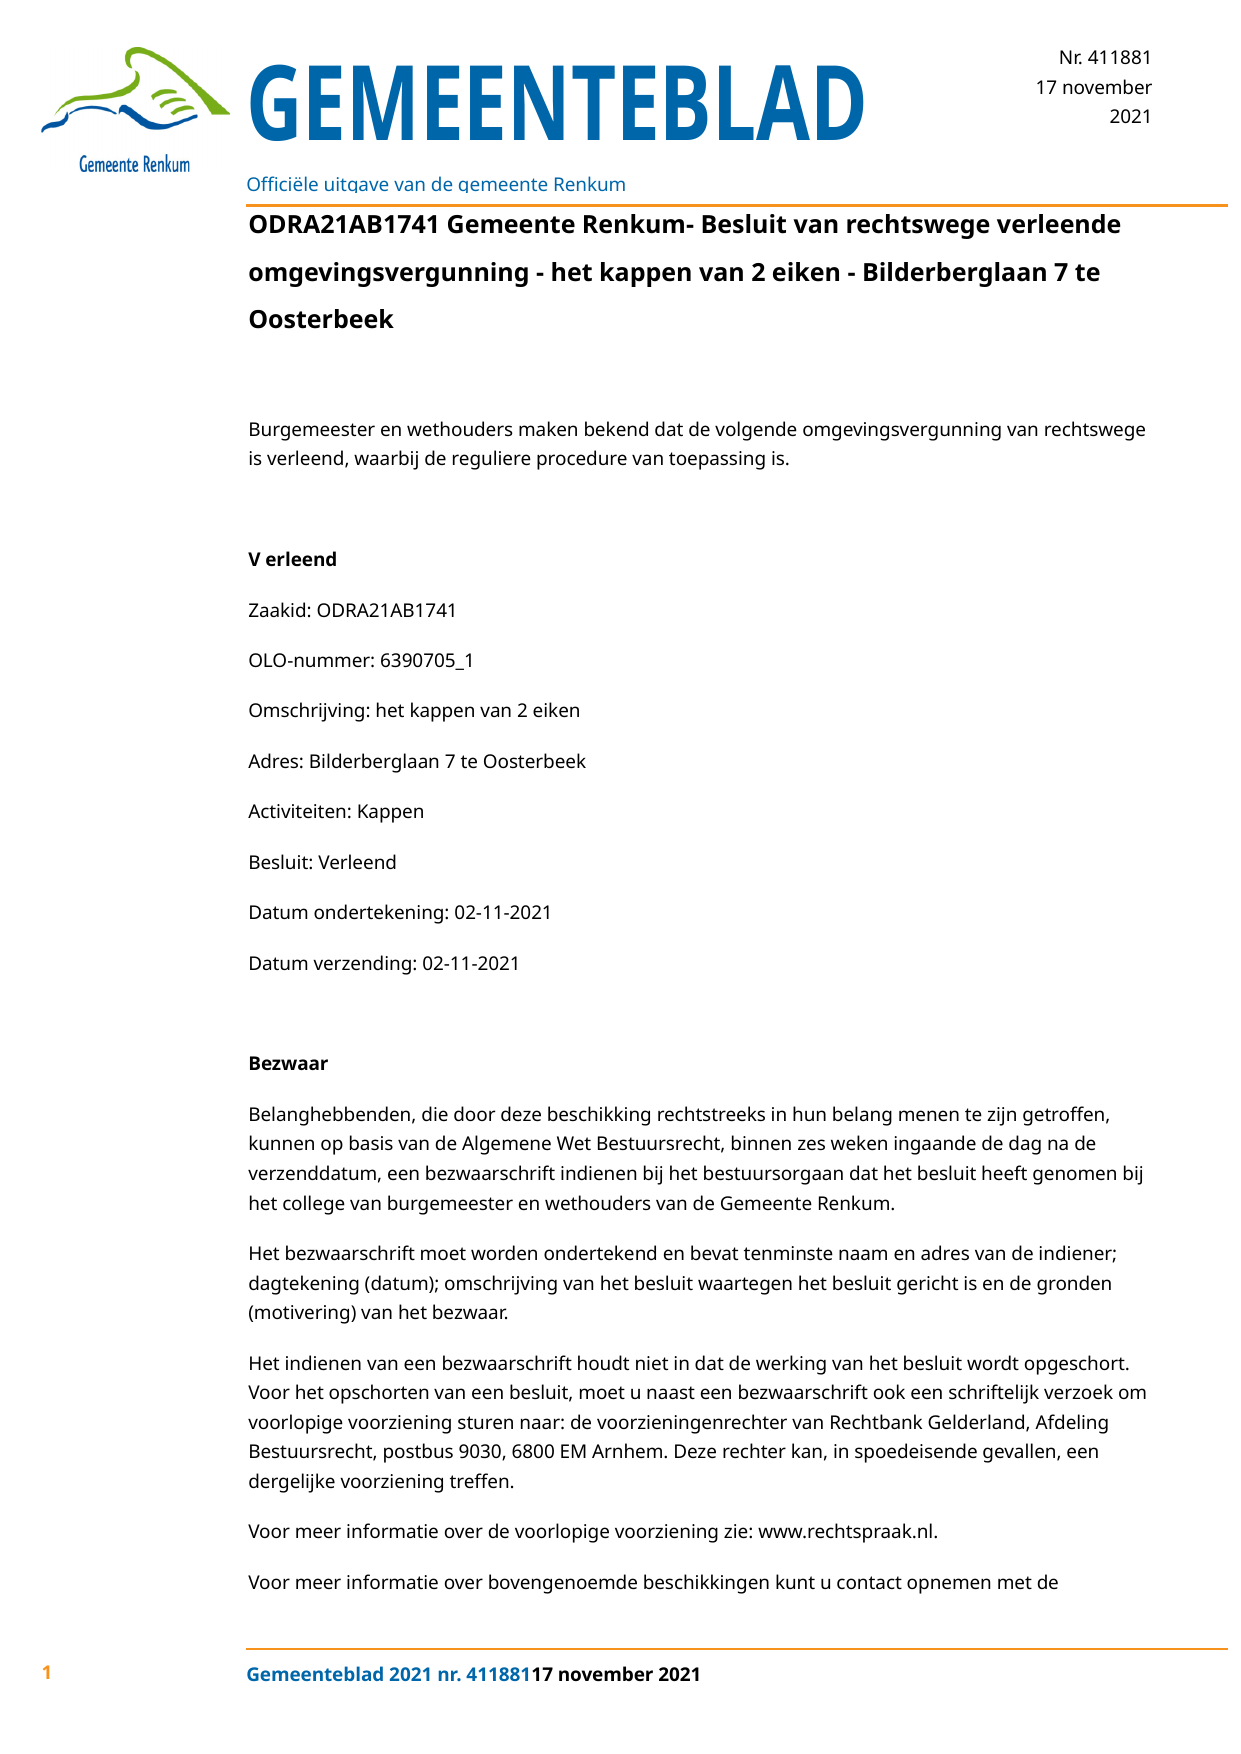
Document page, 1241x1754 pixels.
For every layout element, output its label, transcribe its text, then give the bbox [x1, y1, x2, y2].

text Besluit: Verleend [248, 849, 1152, 874]
text Zaakid: ODRA21AB1741 [248, 597, 1152, 622]
text Belanghebbenden, die door deze beschikking rechtstreeks in hun belang menen te zijn getroffen, kunnen op basis van de Algemene Wet Bestuursrecht, binnen zes weken ingaande de dag na de verzenddatum, een bezwaarschrift indienen bij het bestuursorgaan dat het besluit heeft genomen bij het college van burgemeester en wethouders van de Gemeente Renkum. [248, 1101, 1152, 1215]
text OLO-nummer: 6390705_1 [248, 647, 1152, 673]
text Activiteiten: Kappen [248, 798, 1152, 824]
text Adres: Bilderberglaan 7 te Oosterbeek [248, 748, 1152, 774]
text Omschrijving: het kappen van 2 eiken [248, 698, 1152, 723]
text Het bezwaarschrift moet worden ondertekend en bevat tenminste naam en adres van de indiener; dagtekening (datum); omschrijving van het besluit waartegen het besluit gericht is en de gronden (motivering) van het bezwaar. [248, 1240, 1152, 1325]
text Voor meer informatie over bovengenoemde beschikkingen kunt u contact opnemen met de [248, 1569, 1152, 1594]
text Het indienen van een bezwaarschrift houdt niet in dat de werking van het besluit wordt opgeschort. Voor het opschorten van een besluit, moet u naast een bezwaarschrift ook een schriftelijk verzoek om voorlopige voorziening sturen naar: de voorzieningenrechter van Rechtbank Gelderland, Afdeling Bestuursrecht, postbus 9030, 6800 EM Arnhem. Deze rechter kan, in spoedeisende gevallen, een dergelijke voorziening treffen. [248, 1350, 1152, 1494]
text Datum ondertekening: 02-11-2021 [248, 899, 1152, 925]
picture [41, 47, 231, 172]
text Datum verzending: 02-11-2021 [248, 950, 1152, 975]
text ODRA21AB1741 Gemeente Renkum- Besluit van rechtswege verleende omgevingsvergunning - het kappen van 2 eiken - Bilderberglaan 7 te Oosterbeek [248, 207, 1152, 336]
text Bezwaar [248, 1051, 1152, 1076]
text Voor meer informatie over de voorlopige voorziening zie: www.rechtspraak.nl. [248, 1518, 1152, 1544]
text V erleend [248, 546, 1152, 572]
text Burgemeester en wethouders maken bekend dat de volgende omgevingsvergunning van rechtswege is verleend, waarbij de reguliere procedure van toepassing is. [248, 416, 1152, 471]
